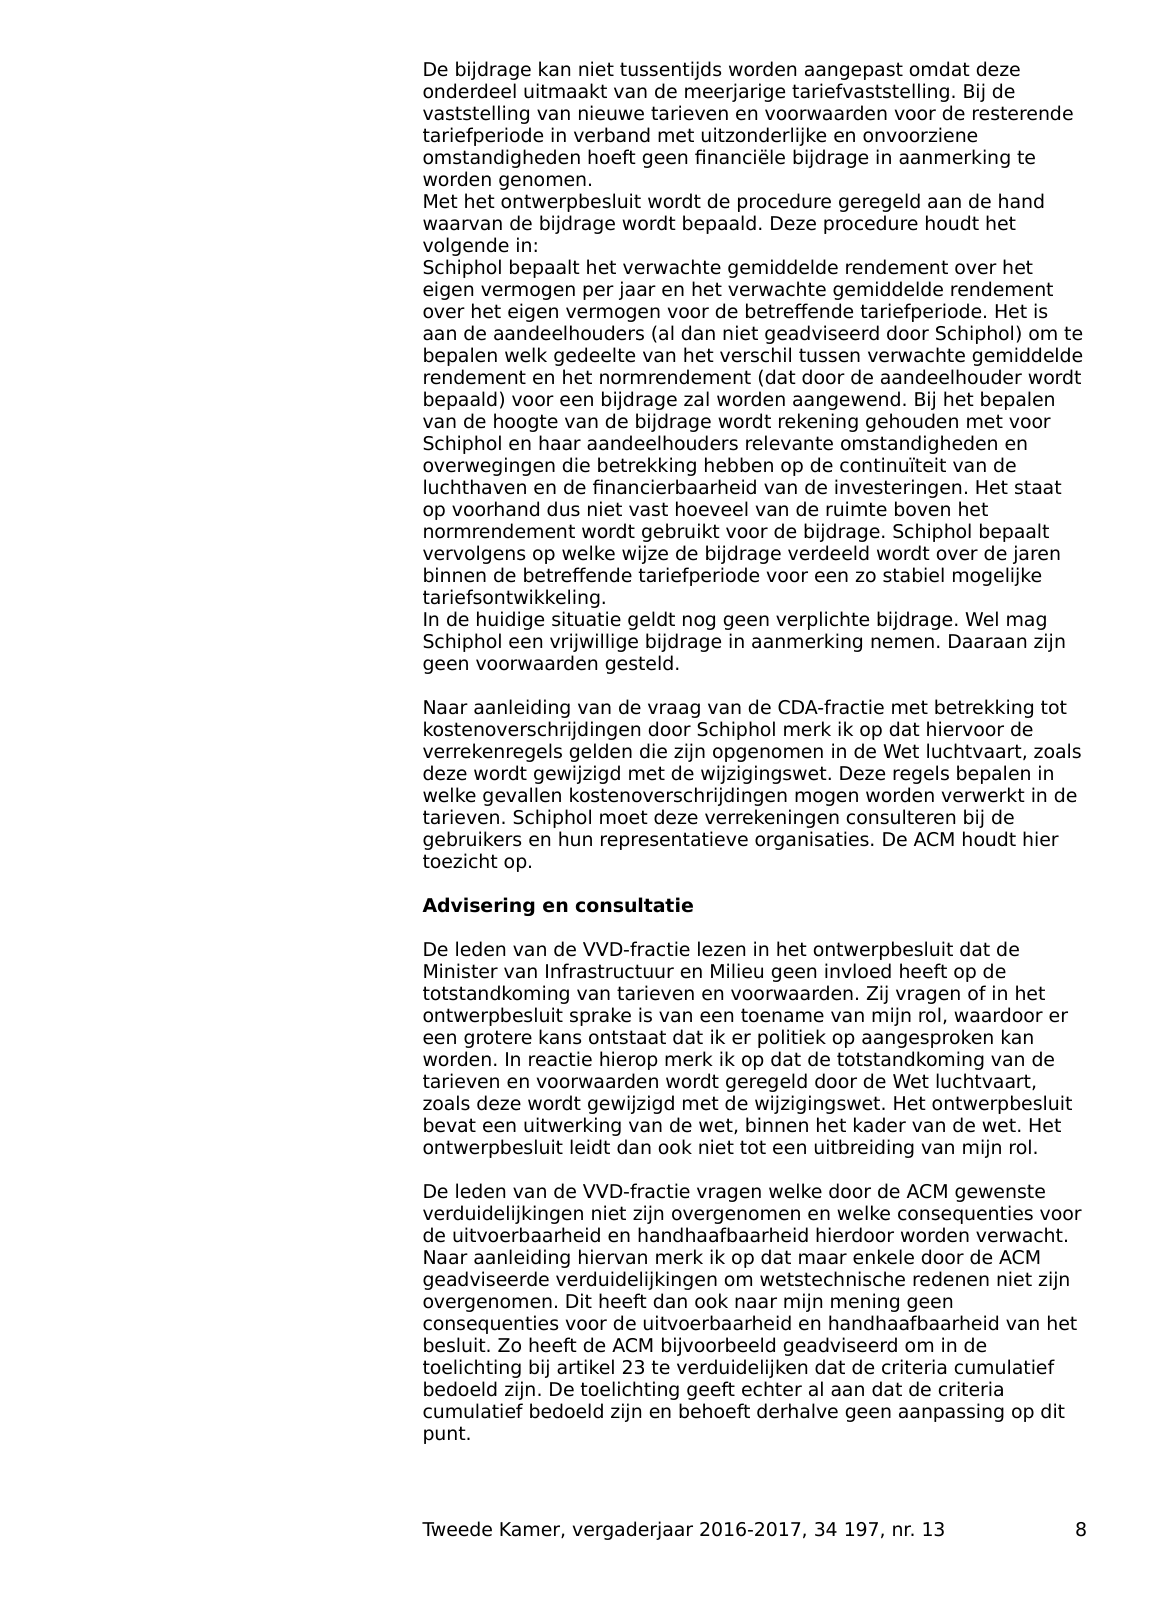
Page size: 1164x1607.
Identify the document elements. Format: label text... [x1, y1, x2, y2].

text De leden van de VVD-fractie lezen in het ontwerpbesluit dat de Minister van Infrastructuur en Milieu geen invloed heeft op de totstandkoming van tarieven en voorwaarden. Zij vragen of in het ontwerpbesluit sprake is van een toename van mijn rol, waardoor er een grotere kans ontstaat dat ik er politiek op aangesproken kan worden. In reactie hierop merk ik op dat de totstandkoming van de tarieven en voorwaarden wordt geregeld door de Wet luchtvaart, zoals deze wordt gewijzigd met de wijzigingswet. Het ontwerpbesluit bevat een uitwerking van de wet, binnen het kader van de wet. Het ontwerpbesluit leidt dan ook niet tot een uitbreiding van mijn rol. [422, 939, 1087, 1159]
text In de huidige situatie geldt nog geen verplichte bijdrage. Wel mag Schiphol een vrijwillige bijdrage in aanmerking nemen. Daaraan zijn geen voorwaarden gesteld. [422, 608, 1087, 674]
text De leden van de VVD-fractie vragen welke door de ACM gewenste verduidelijkingen niet zijn overgenomen en welke consequenties voor de uitvoerbaarheid en handhaafbaarheid hierdoor worden verwacht. Naar aanleiding hiervan merk ik op dat maar enkele door de ACM geadviseerde verduidelijkingen om wetstechnische redenen niet zijn overgenomen. Dit heeft dan ook naar mijn mening geen consequenties voor de uitvoerbaarheid en handhaafbaarheid van het besluit. Zo heeft de ACM bijvoorbeeld geadviseerd om in de toelichting bij artikel 23 te verduidelijken dat de criteria cumulatief bedoeld zijn. De toelichting geeft echter al aan dat de criteria cumulatief bedoeld zijn en behoeft derhalve geen aanpassing op dit punt. [422, 1181, 1087, 1444]
text Met het ontwerpbesluit wordt de procedure geregeld aan de hand waarvan de bijdrage wordt bepaald. Deze procedure houdt het volgende in: [422, 191, 1087, 257]
subtitle Advisering en consultatie [422, 895, 1087, 917]
text De bijdrage kan niet tussentijds worden aangepast omdat deze onderdeel uitmaakt van de meerjarige tariefvaststelling. Bij de vaststelling van nieuwe tarieven en voorwaarden voor de resterende tariefperiode in verband met uitzonderlijke en onvoorziene omstandigheden hoeft geen financiële bijdrage in aanmerking te worden genomen. [422, 59, 1087, 191]
text Naar aanleiding van de vraag van de CDA-fractie met betrekking tot kostenoverschrijdingen door Schiphol merk ik op dat hiervoor de verrekenregels gelden die zijn opgenomen in de Wet luchtvaart, zoals deze wordt gewijzigd met de wijzigingswet. Deze regels bepalen in welke gevallen kostenoverschrijdingen mogen worden verwerkt in de tarieven. Schiphol moet deze verrekeningen consulteren bij de gebruikers en hun representatieve organisaties. De ACM houdt hier toezicht op. [422, 697, 1087, 872]
text Schiphol bepaalt het verwachte gemiddelde rendement over het eigen vermogen per jaar en het verwachte gemiddelde rendement over het eigen vermogen voor de betreffende tariefperiode. Het is aan de aandeelhouders (al dan niet geadviseerd door Schiphol) om te bepalen welk gedeelte van het verschil tussen verwachte gemiddelde rendement en het normrendement (dat door de aandeelhouder wordt bepaald) voor een bijdrage zal worden aangewend. Bij het bepalen van de hoogte van de bijdrage wordt rekening gehouden met voor Schiphol en haar aandeelhouders relevante omstandigheden en overwegingen die betrekking hebben op de continuïteit van de luchthaven en de financierbaarheid van de investeringen. Het staat op voorhand dus niet vast hoeveel van de ruimte boven het normrendement wordt gebruikt voor de bijdrage. Schiphol bepaalt vervolgens op welke wijze de bijdrage verdeeld wordt over de jaren binnen de betreffende tariefperiode voor een zo stabiel mogelijke tariefsontwikkeling. [422, 257, 1087, 608]
